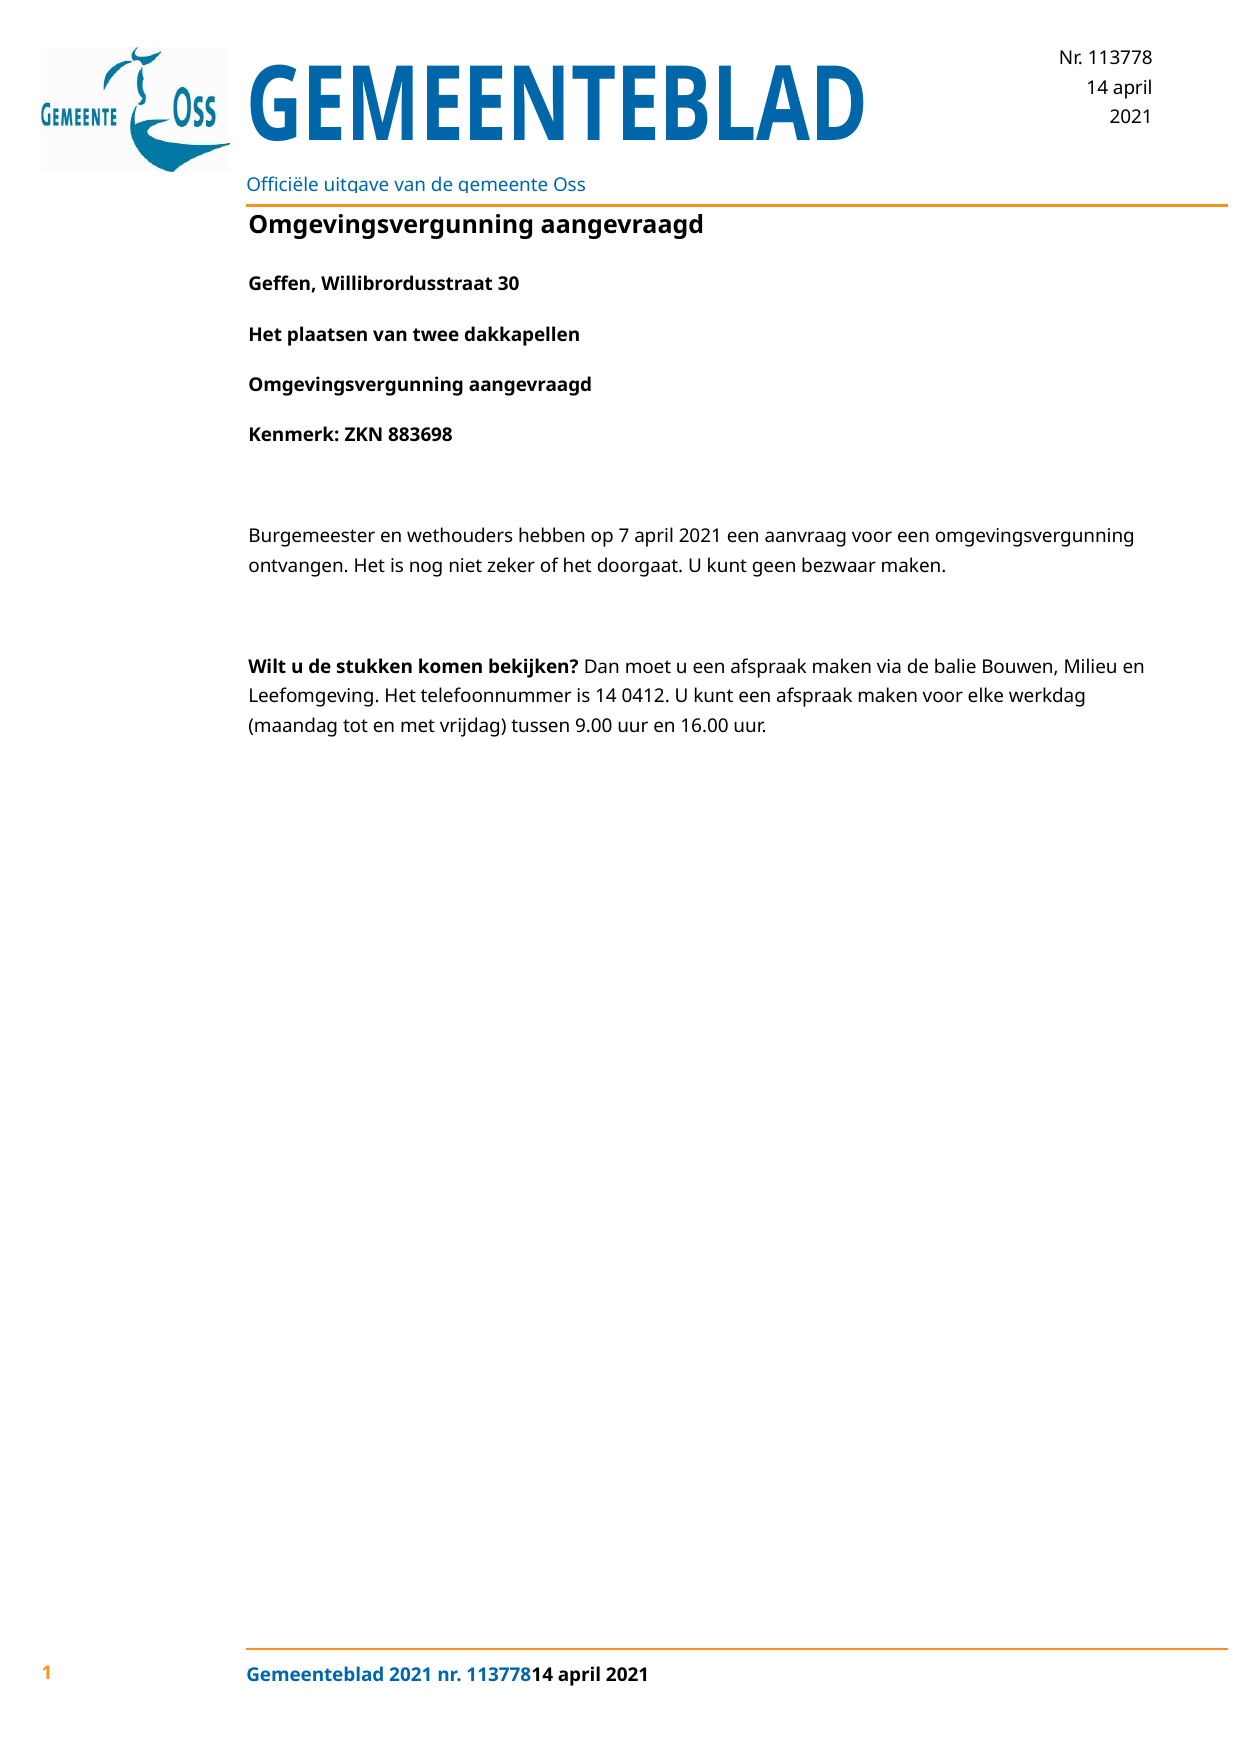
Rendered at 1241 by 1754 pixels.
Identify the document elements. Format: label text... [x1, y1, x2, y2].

text Het plaatsen van twee dakkapellen [248, 321, 1152, 346]
text Geffen, Willibrordusstraat 30 [248, 270, 1152, 296]
text Burgemeester en wethouders hebben op 7 april 2021 een aanvraag voor een omgevingsvergunning ontvangen. Het is nog niet zeker of het doorgaat. U kunt geen bezwaar maken. [248, 522, 1152, 578]
text Omgevingsvergunning aangevraagd [248, 207, 1152, 241]
text Wilt u de stukken komen bekijken? Dan moet u een afspraak maken via de balie Bouwen, Milieu en Leefomgeving. Het telefoonnummer is 14 0412. U kunt een afspraak maken voor elke werkdag (maandag tot en met vrijdag) tussen 9.00 uur en 16.00 uur. [248, 653, 1152, 738]
text Omgevingsvergunning aangevraagd [248, 371, 1152, 397]
picture [41, 47, 231, 172]
text Kenmerk: ZKN 883698 [248, 422, 1152, 447]
